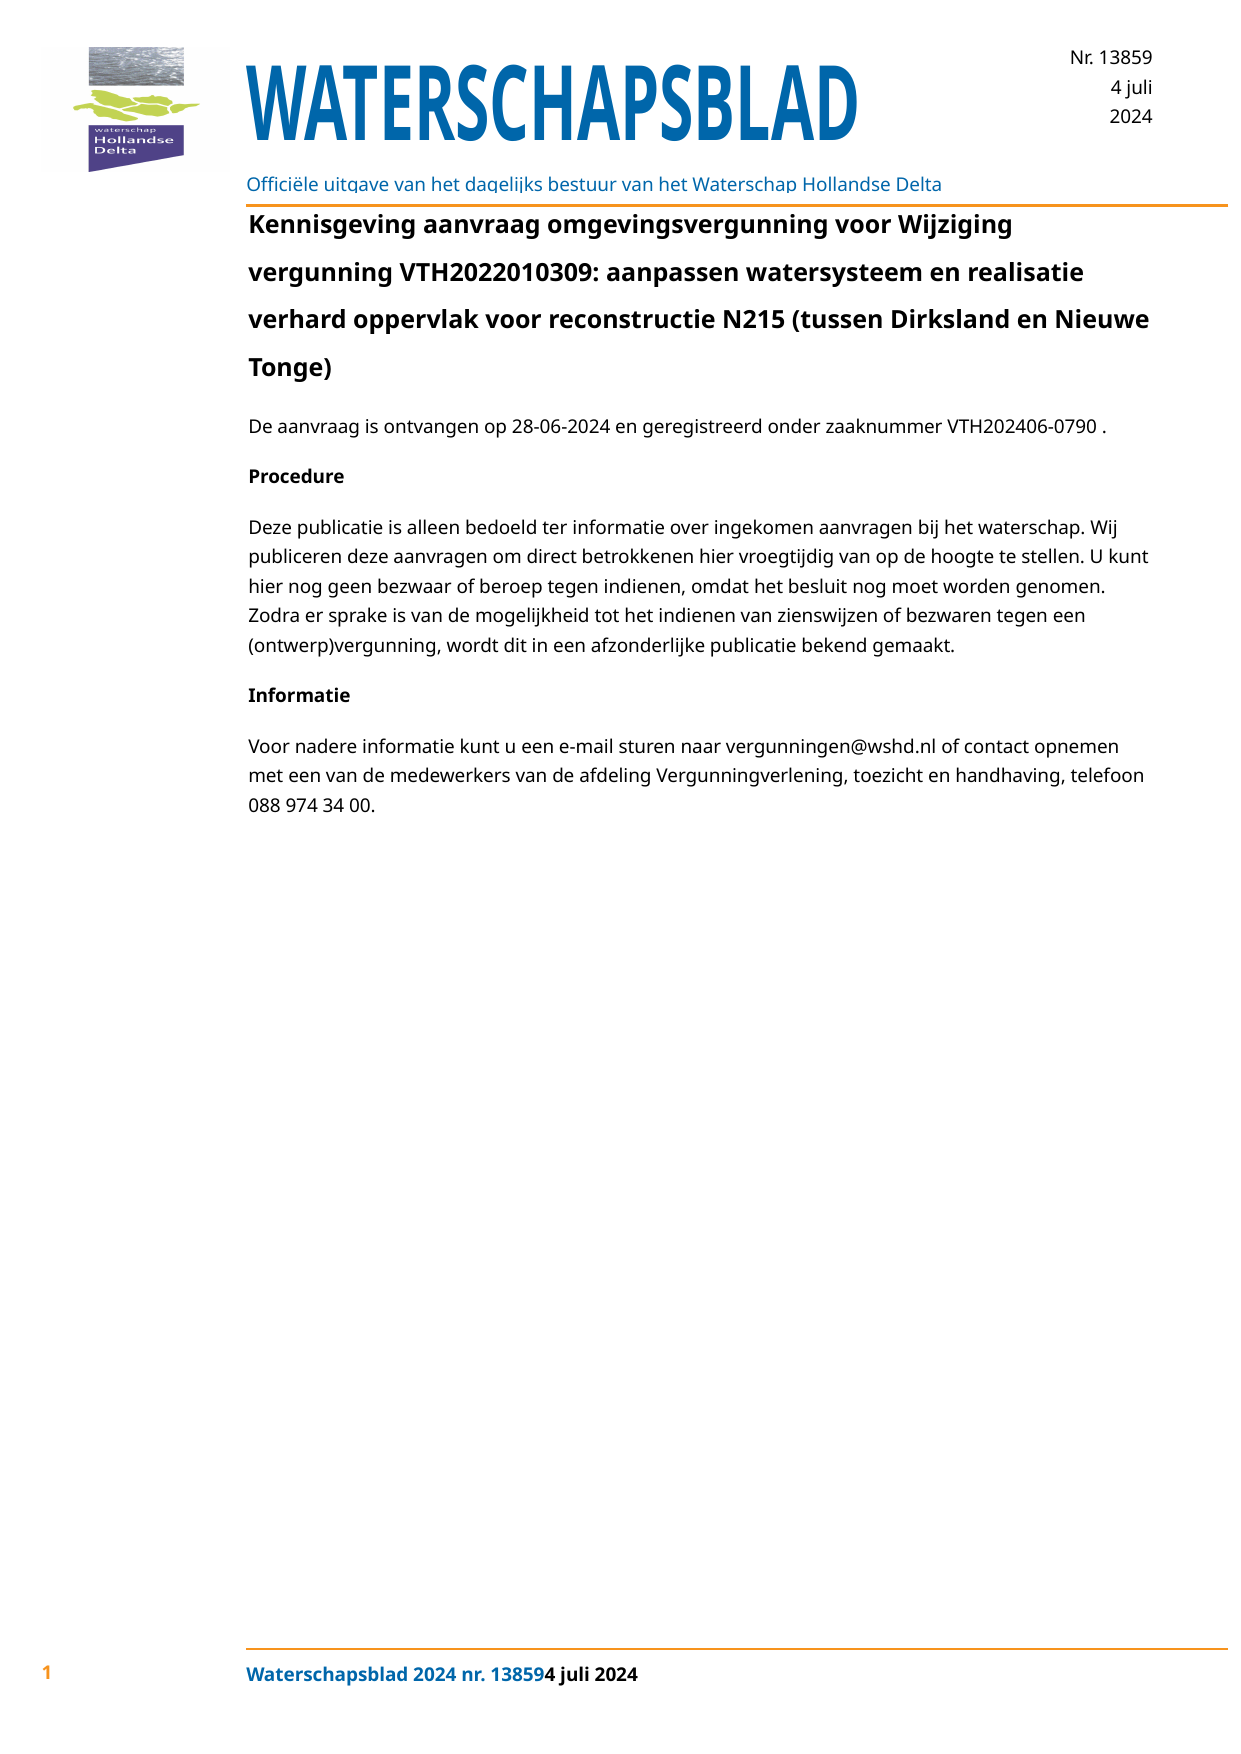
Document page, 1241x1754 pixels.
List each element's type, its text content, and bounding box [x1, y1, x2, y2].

text De aanvraag is ontvangen op 28-06-2024 en geregistreerd onder zaaknummer VTH202406-0790 . [248, 413, 1152, 439]
picture [41, 47, 231, 172]
text Informatie [248, 683, 1152, 708]
text Deze publicatie is alleen bedoeld ter informatie over ingekomen aanvragen bij het waterschap. Wij publiceren deze aanvragen om direct betrokkenen hier vroegtijdig van op de hoogte te stellen. U kunt hier nog geen bezwaar of beroep tegen indienen, omdat het besluit nog moet worden genomen. Zodra er sprake is van de mogelijkheid tot het indienen van zienswijzen of bezwaren tegen een (ontwerp)vergunning, wordt dit in een afzonderlijke publicatie bekend gemaakt. [248, 514, 1152, 658]
text Procedure [248, 463, 1152, 489]
text Kennisgeving aanvraag omgevingsvergunning voor Wijziging vergunning VTH2022010309: aanpassen watersysteem en realisatie verhard oppervlak voor reconstructie N215 (tussen Dirksland en Nieuwe Tonge) [248, 207, 1152, 384]
text Voor nadere informatie kunt u een e-mail sturen naar vergunningen@wshd.nl of contact opnemen met een van de medewerkers van de afdeling Vergunningverlening, toezicht en handhaving, telefoon 088 974 34 00. [248, 733, 1152, 818]
